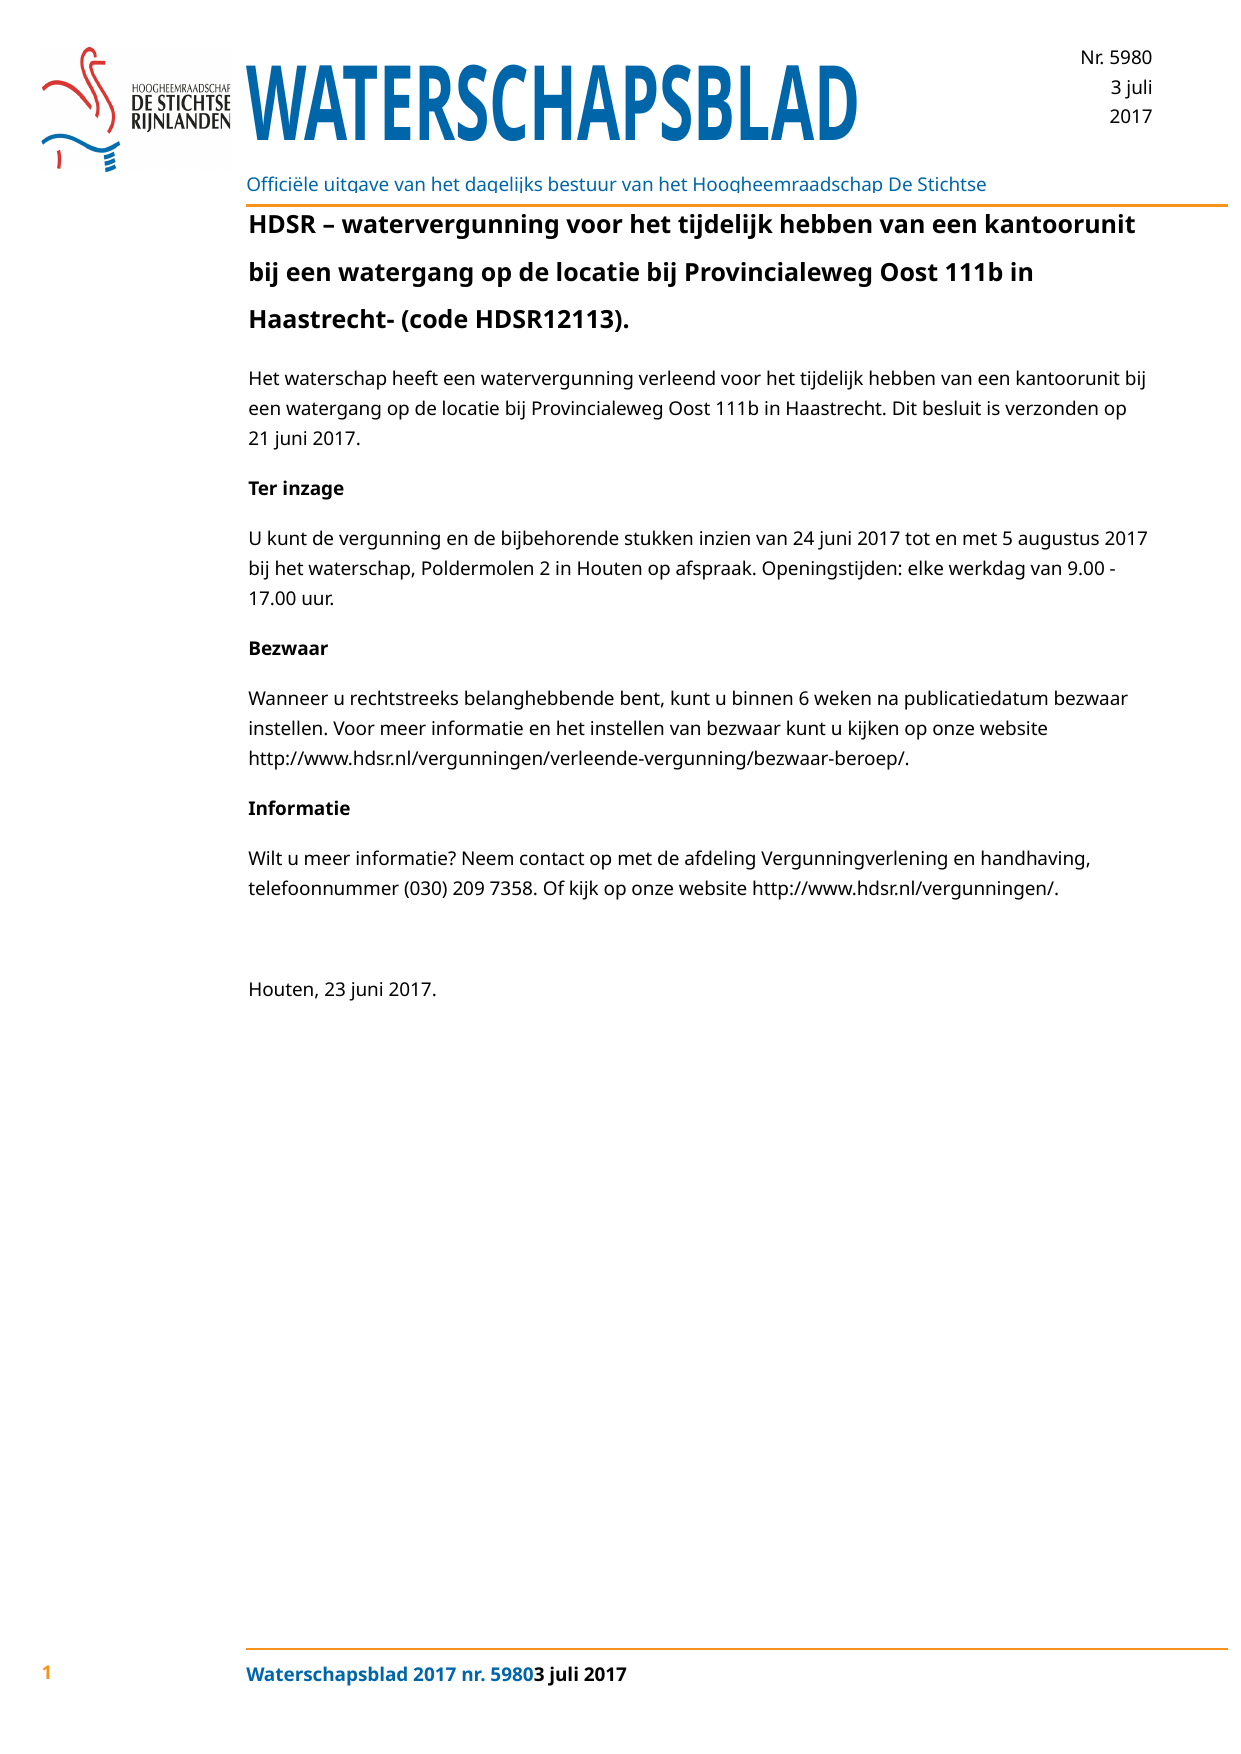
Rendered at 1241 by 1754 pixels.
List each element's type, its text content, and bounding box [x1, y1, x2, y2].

text Het waterschap heeft een watervergunning verleend voor het tijdelijk hebben van een kantoorunit bij een watergang op de locatie bij Provincialeweg Oost 111b in Haastrecht. Dit besluit is verzonden op 21 juni 2017. [248, 366, 1152, 450]
text Wilt u meer informatie? Neem contact op met de afdeling Vergunningverlening en handhaving, telefoonnummer (030) 209 7358. Of kijk op onze website http://www.hdsr.nl/vergunningen/. [248, 846, 1152, 901]
text Informatie [248, 795, 1152, 821]
text Ter inzage [248, 475, 1152, 501]
text Houten, 23 juni 2017. [248, 976, 1152, 1002]
text Bezwaar [248, 635, 1152, 661]
text Wanneer u rechtstreeks belanghebbende bent, kunt u binnen 6 weken na publicatiedatum bezwaar instellen. Voor meer informatie en het instellen van bezwaar kunt u kijken op onze website http://www.hdsr.nl/vergunningen/verleende-vergunning/bezwaar-beroep/. [248, 686, 1152, 770]
text HDSR – watervergunning voor het tijdelijk hebben van een kantoorunit bij een watergang op de locatie bij Provincialeweg Oost 111b in Haastrecht- (code HDSR12113). [248, 207, 1152, 336]
text U kunt de vergunning en de bijbehorende stukken inzien van 24 juni 2017 tot en met 5 augustus 2017 bij het waterschap, Poldermolen 2 in Houten op afspraak. Openingstijden: elke werkdag van 9.00 - 17.00 uur. [248, 526, 1152, 610]
picture [41, 47, 231, 172]
